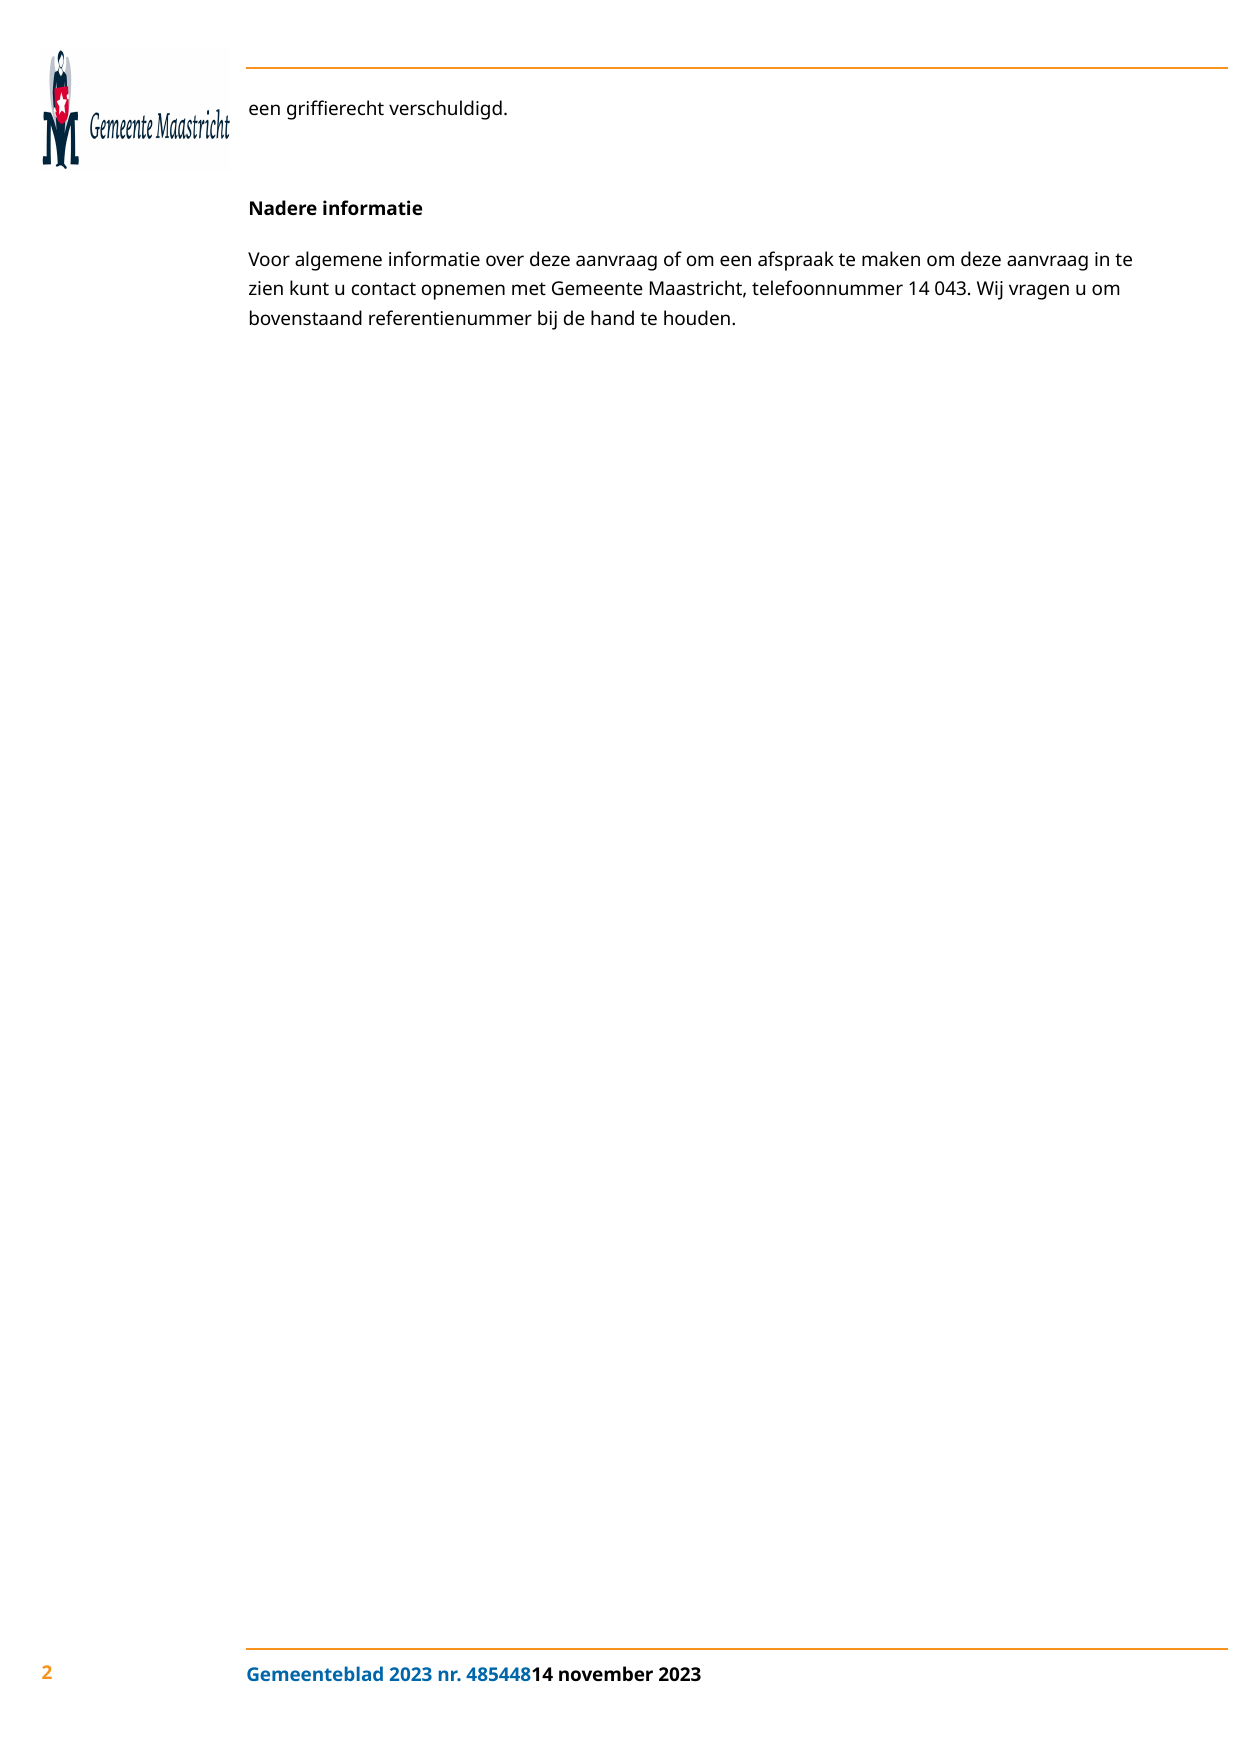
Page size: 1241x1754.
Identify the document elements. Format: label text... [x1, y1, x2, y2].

text Voor algemene informatie over deze aanvraag of om een afspraak te maken om deze aanvraag in te zien kunt u contact opnemen met Gemeente Maastricht, telefoonnummer 14 043. Wij vragen u om bovenstaand referentienummer bij de hand te houden. [248, 246, 1152, 331]
text een griffierecht verschuldigd. [248, 95, 1152, 121]
picture [41, 47, 231, 172]
text Nadere informatie [248, 196, 1152, 221]
